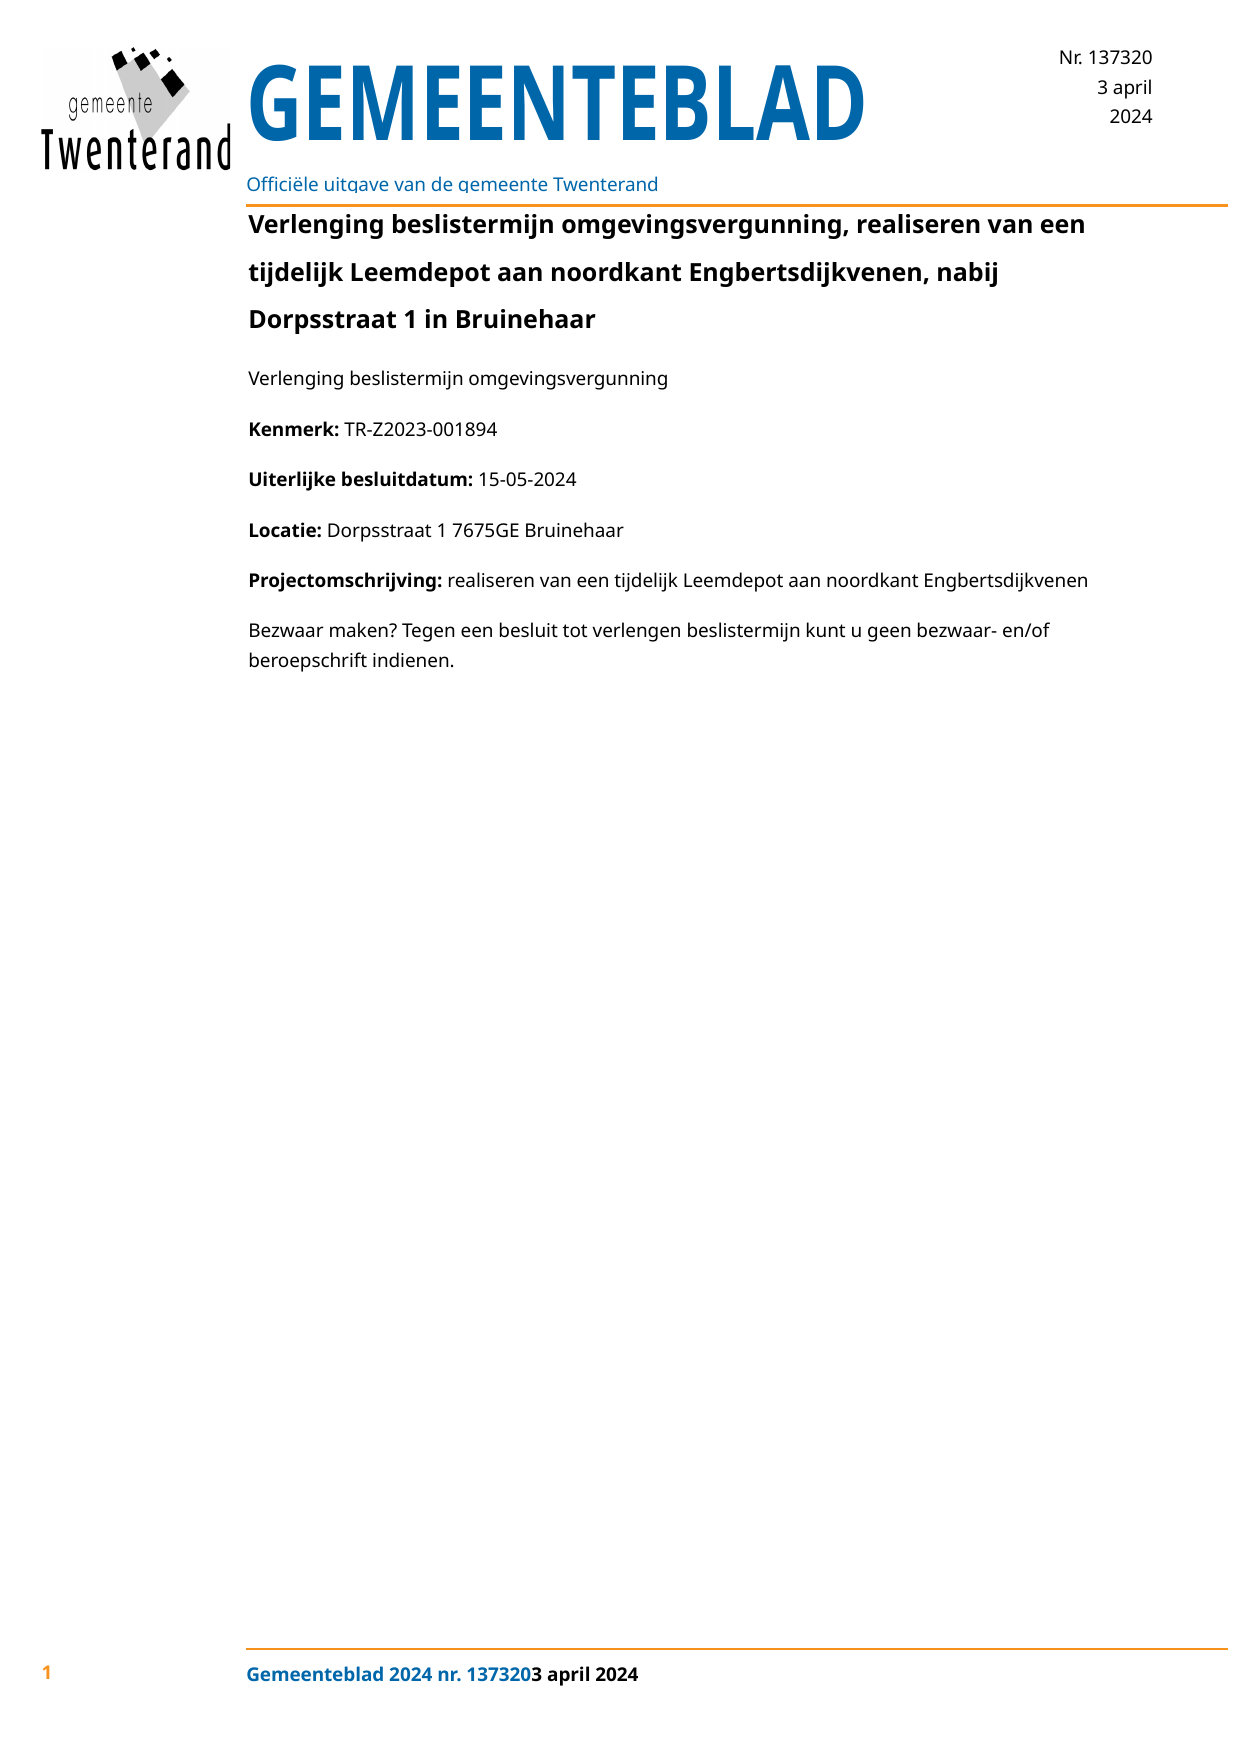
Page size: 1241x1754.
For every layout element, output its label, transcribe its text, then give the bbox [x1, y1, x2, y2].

text Projectomschrijving: realiseren van een tijdelijk Leemdepot aan noordkant Engbertsdijkvenen [248, 567, 1152, 593]
text Bezwaar maken? Tegen een besluit tot verlengen beslistermijn kunt u geen bezwaar- en/of beroepschrift indienen. [248, 618, 1152, 673]
picture [41, 47, 231, 172]
text Locatie: Dorpsstraat 1 7675GE Bruinehaar [248, 517, 1152, 542]
text Uiterlijke besluitdatum: 15-05-2024 [248, 466, 1152, 492]
text Verlenging beslistermijn omgevingsvergunning [248, 366, 1152, 391]
text Kenmerk: TR-Z2023-001894 [248, 416, 1152, 442]
text Verlenging beslistermijn omgevingsvergunning, realiseren van een tijdelijk Leemdepot aan noordkant Engbertsdijkvenen, nabij Dorpsstraat 1 in Bruinehaar [248, 207, 1152, 336]
